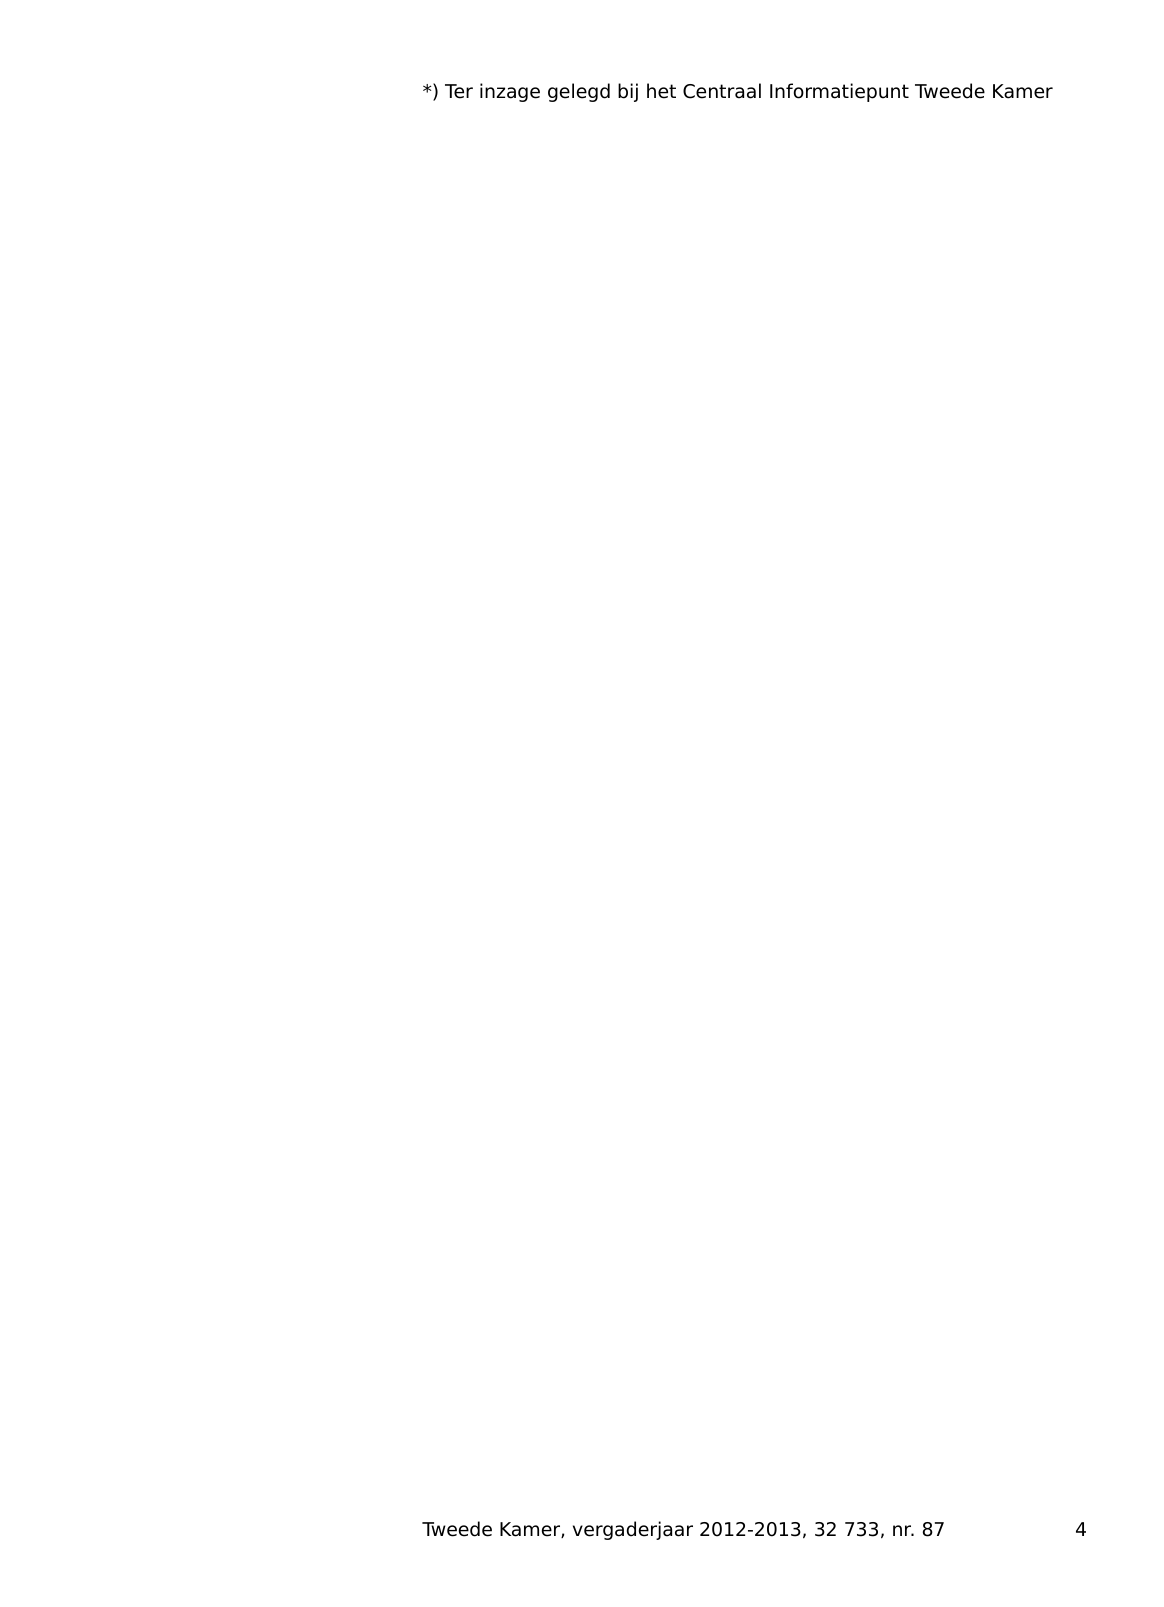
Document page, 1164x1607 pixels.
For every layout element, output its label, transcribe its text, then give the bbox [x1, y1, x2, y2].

text *) Ter inzage gelegd bij het Centraal Informatiepunt Tweede Kamer [422, 81, 1087, 103]
